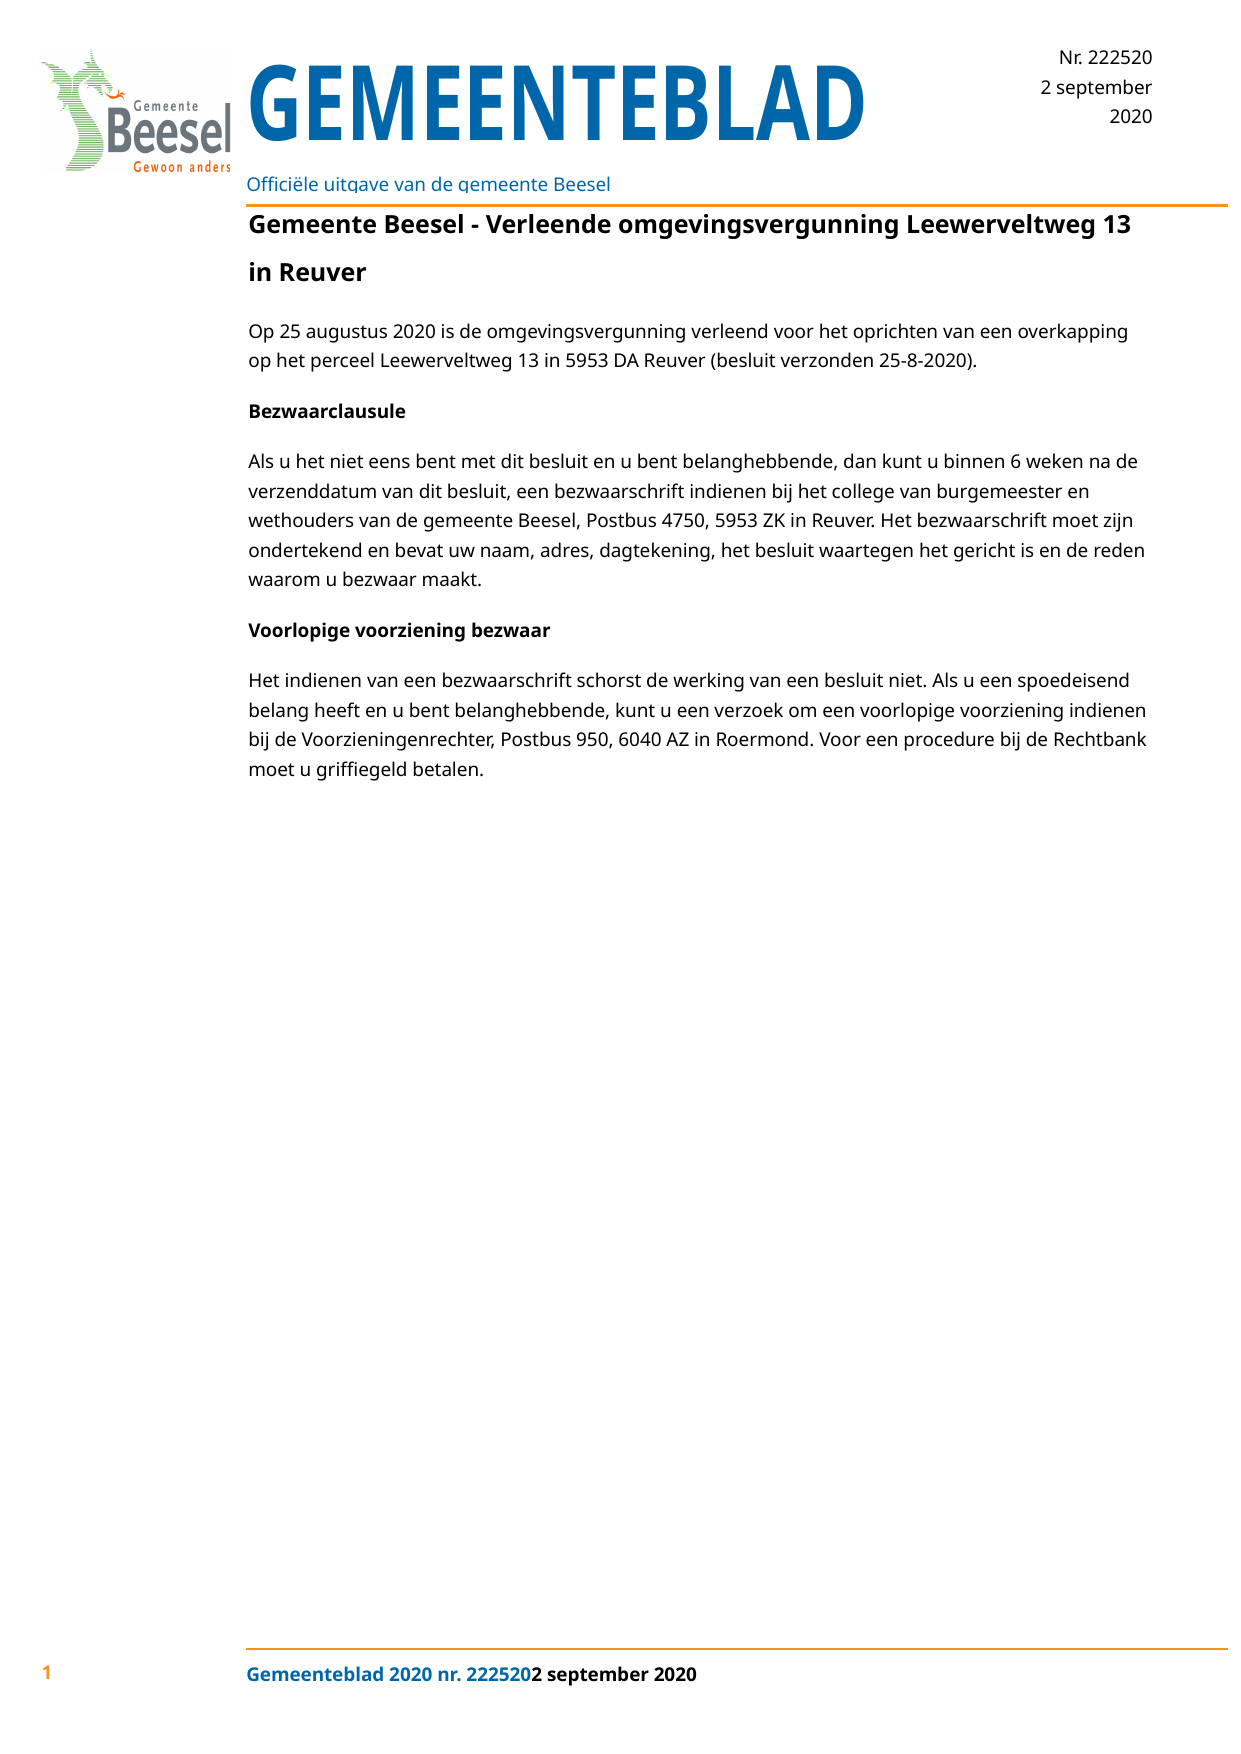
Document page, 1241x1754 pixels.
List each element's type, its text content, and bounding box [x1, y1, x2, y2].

text Als u het niet eens bent met dit besluit en u bent belanghebbende, dan kunt u binnen 6 weken na de verzenddatum van dit besluit, een bezwaarschrift indienen bij het college van burgemeester en wethouders van de gemeente Beesel, Postbus 4750, 5953 ZK in Reuver. Het bezwaarschrift moet zijn ondertekend en bevat uw naam, adres, dagtekening, het besluit waartegen het gericht is en de reden waarom u bezwaar maakt. [248, 448, 1152, 592]
text Voorlopige voorziening bezwaar [248, 617, 1152, 643]
text Het indienen van een bezwaarschrift schorst de werking van een besluit niet. Als u een spoedeisend belang heeft en u bent belanghebbende, kunt u een verzoek om een voorlopige voorziening indienen bij de Voorzieningenrechter, Postbus 950, 6040 AZ in Roermond. Voor een procedure bij de Rechtbank moet u griffiegeld betalen. [248, 667, 1152, 782]
text Gemeente Beesel - Verleende omgevingsvergunning Leewerveltweg 13 in Reuver [248, 207, 1152, 288]
text Op 25 augustus 2020 is de omgevingsvergunning verleend voor het oprichten van een overkapping op het perceel Leewerveltweg 13 in 5953 DA Reuver (besluit verzonden 25-8-2020). [248, 318, 1152, 373]
picture [41, 47, 231, 172]
text Bezwaarclausule [248, 398, 1152, 424]
